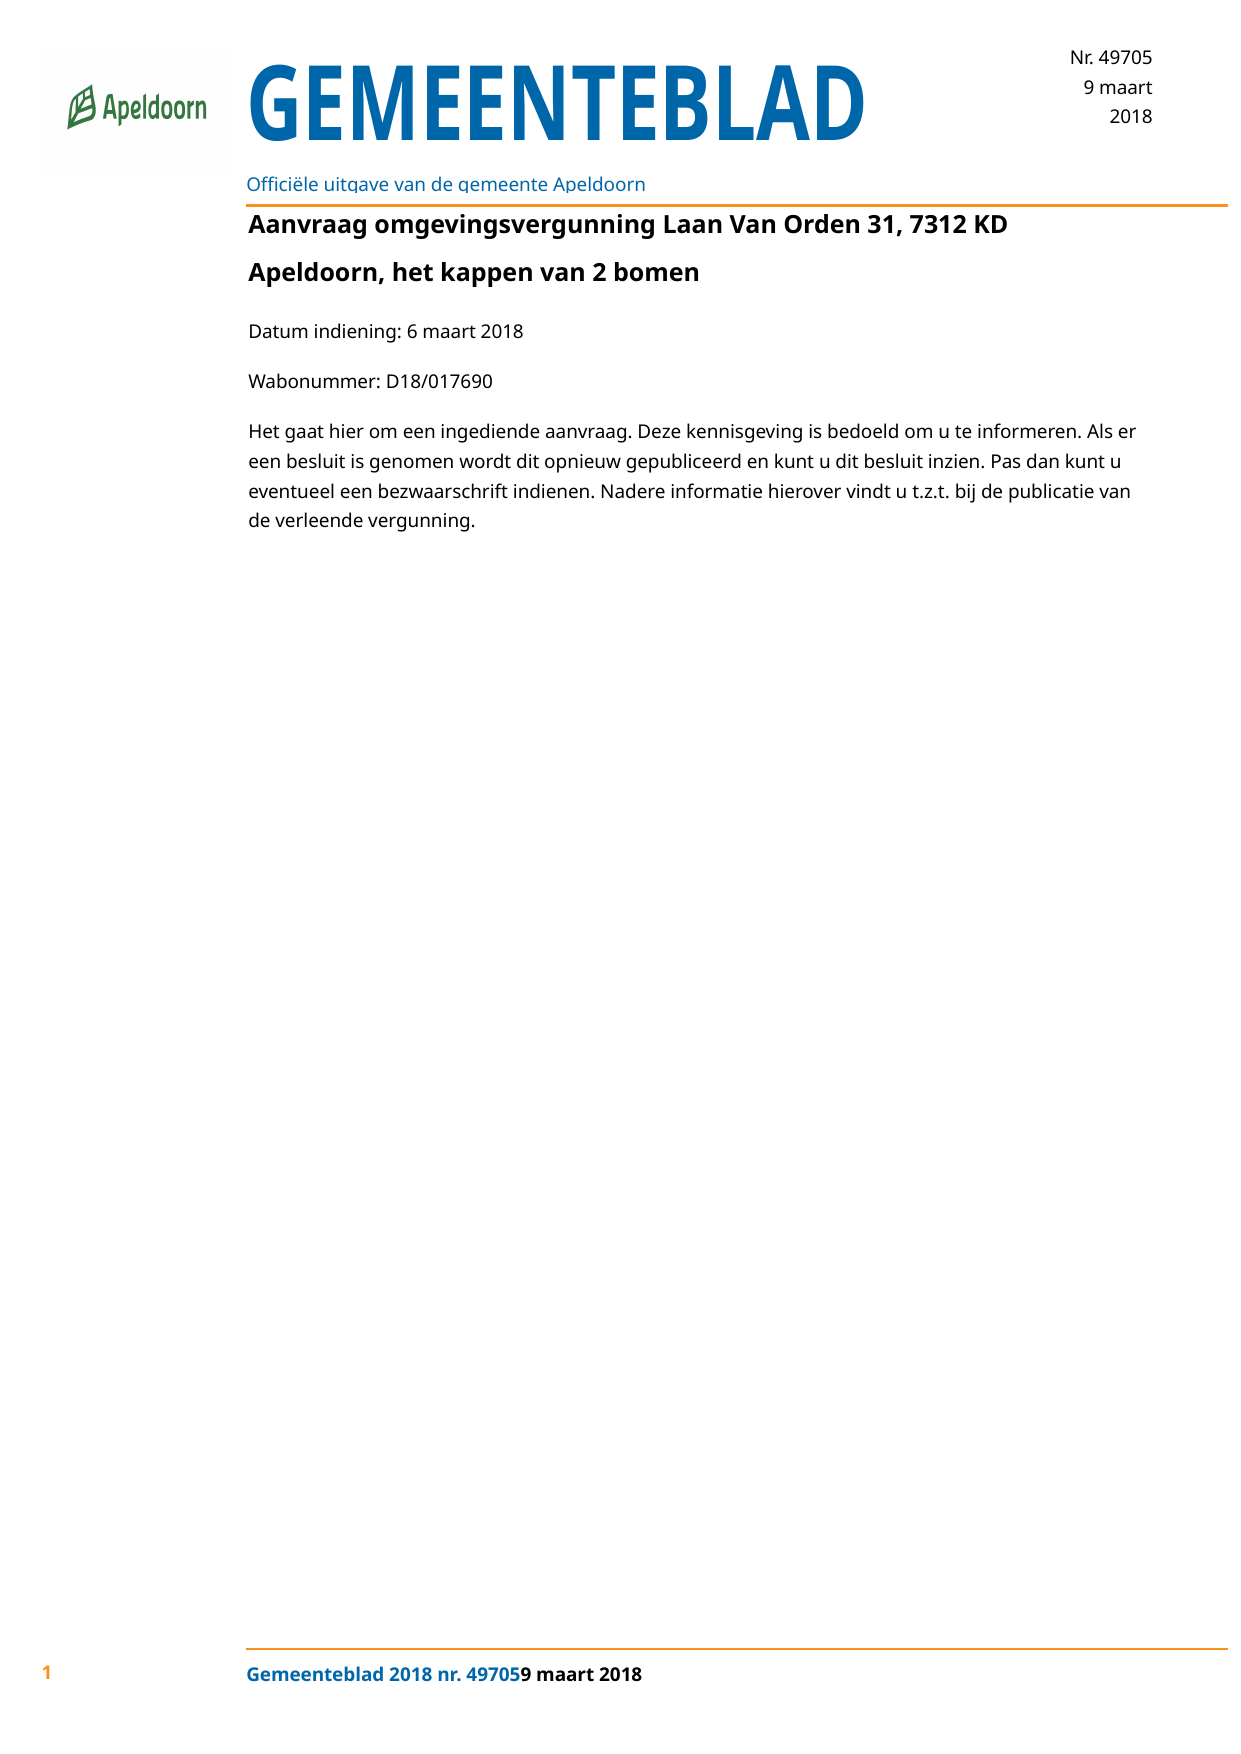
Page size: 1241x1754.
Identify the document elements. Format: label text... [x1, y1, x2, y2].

text Datum indiening: 6 maart 2018 [248, 318, 1152, 344]
text Aanvraag omgevingsvergunning Laan Van Orden 31, 7312 KD Apeldoorn, het kappen van 2 bomen [248, 207, 1152, 288]
picture [41, 47, 231, 172]
text Het gaat hier om een ingediende aanvraag. Deze kennisgeving is bedoeld om u te informeren. Als er een besluit is genomen wordt dit opnieuw gepubliceerd en kunt u dit besluit inzien. Pas dan kunt u eventueel een bezwaarschrift indienen. Nadere informatie hierover vindt u t.z.t. bij de publicatie van de verleende vergunning. [248, 419, 1152, 533]
text Wabonummer: D18/017690 [248, 368, 1152, 394]
